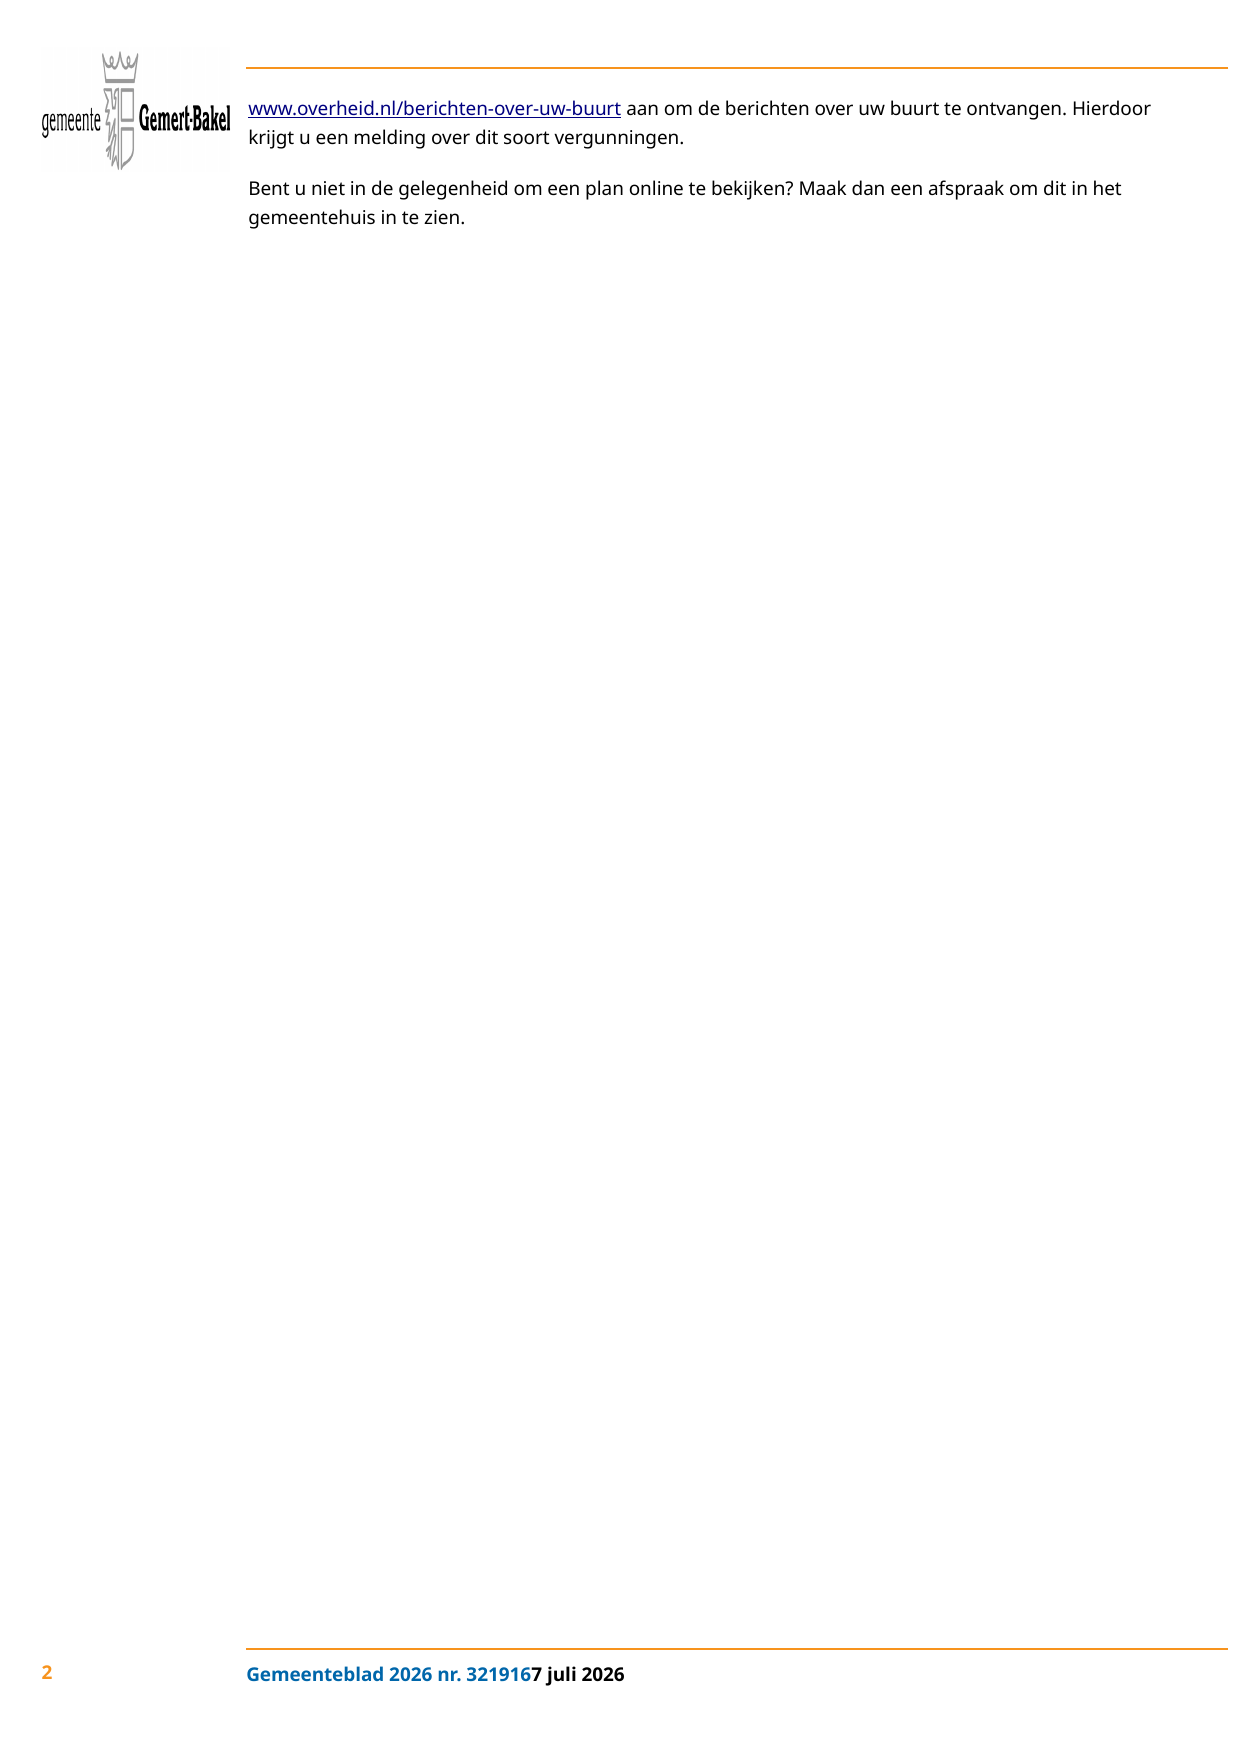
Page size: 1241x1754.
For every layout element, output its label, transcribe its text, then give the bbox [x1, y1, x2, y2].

picture [41, 47, 231, 172]
text www.overheid.nl/berichten-over-uw-buurt aan om de berichten over uw buurt te ontvangen. Hierdoor krijgt u een melding over dit soort vergunningen. [248, 95, 1152, 150]
text Bent u niet in de gelegenheid om een plan online te bekijken? Maak dan een afspraak om dit in het gemeentehuis in te zien. [248, 175, 1152, 230]
